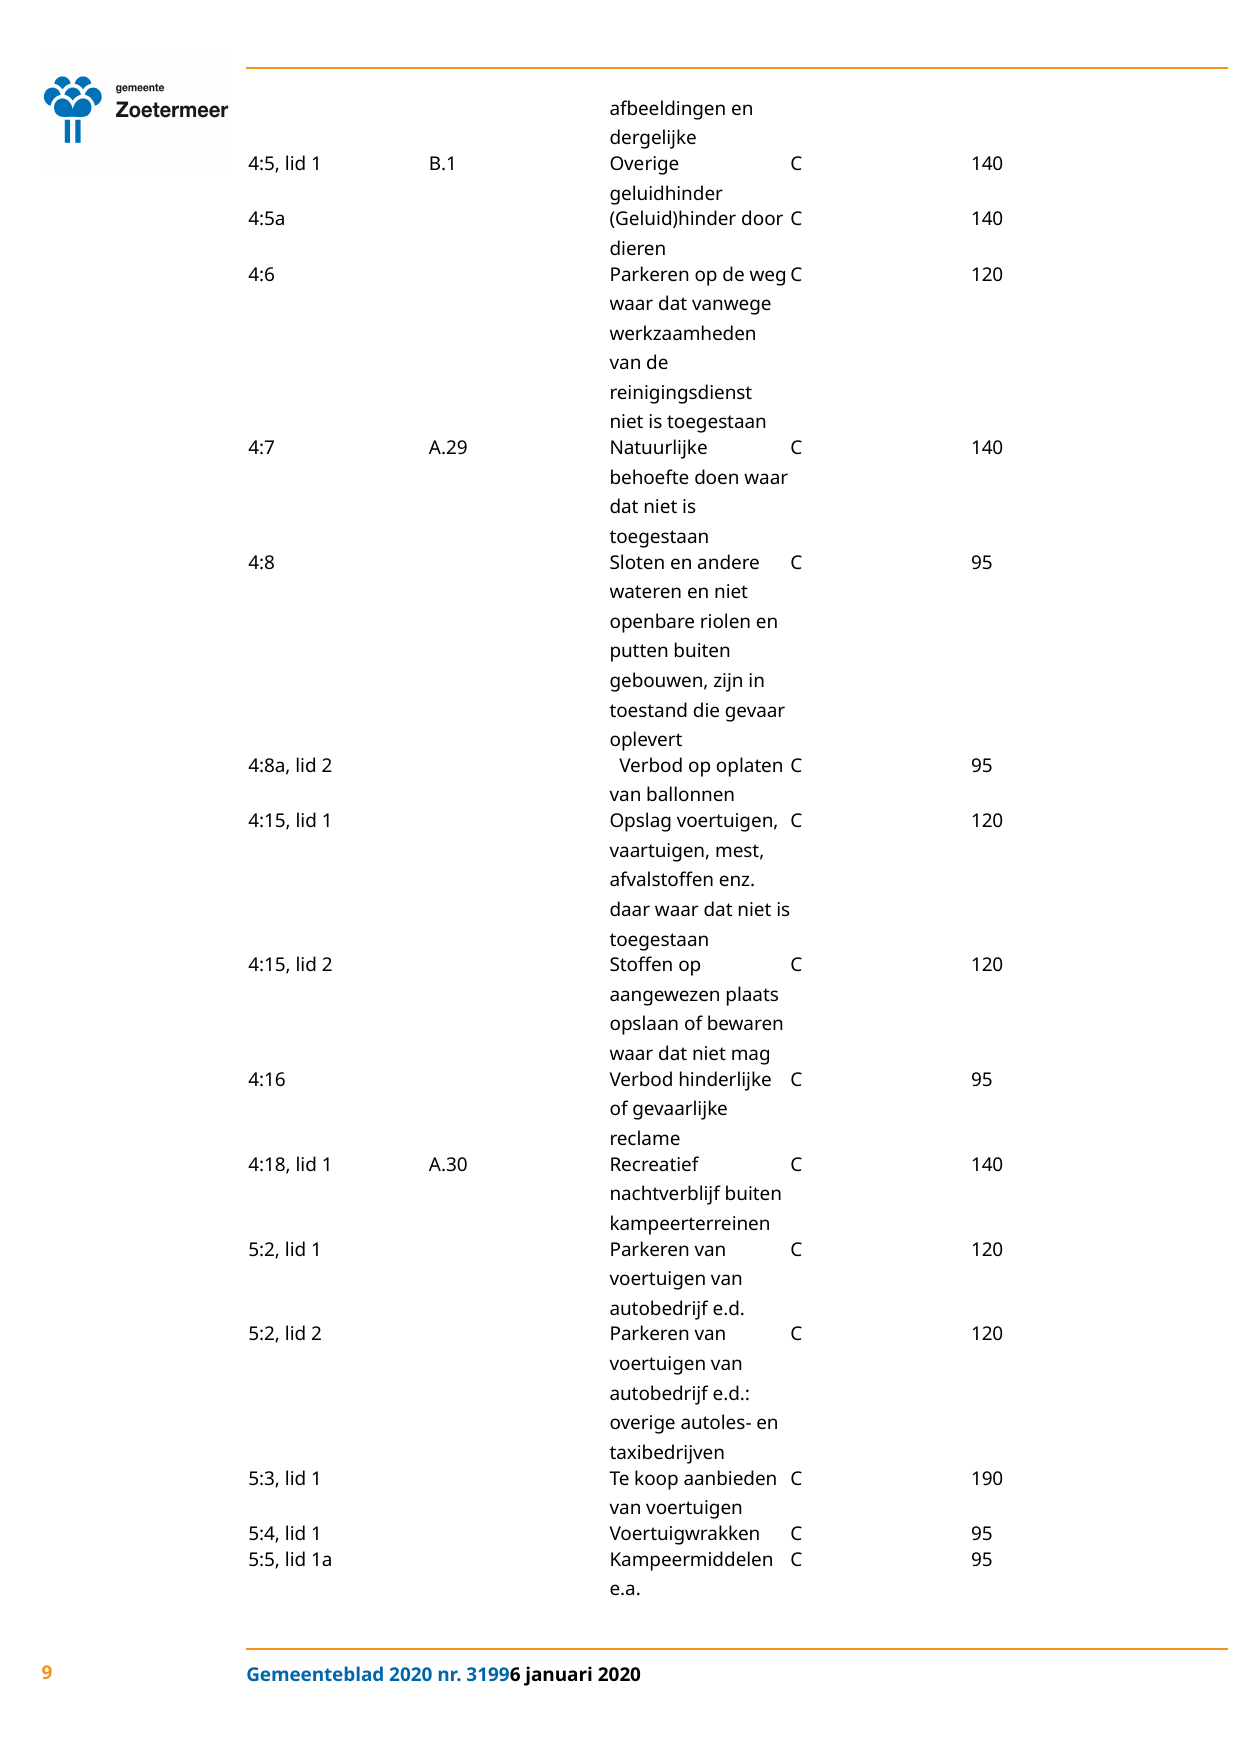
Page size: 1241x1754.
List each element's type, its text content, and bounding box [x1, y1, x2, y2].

table_cell 5:2, lid 2 [248, 1321, 429, 1465]
table_cell 95 [971, 1066, 1152, 1151]
table_cell [429, 808, 609, 951]
table_cell 95 [971, 1546, 1152, 1601]
table_cell 95 [971, 549, 1152, 752]
table_cell B.1 [429, 150, 609, 205]
table_cell [429, 1066, 609, 1151]
table_cell C [790, 434, 971, 549]
table_cell 120 [971, 951, 1152, 1066]
table_cell C [790, 205, 971, 261]
table_cell 5:4, lid 1 [248, 1520, 429, 1546]
table_cell 140 [971, 150, 1152, 205]
table_cell Parkeren van voertuigen van autobedrijf e.d. [609, 1236, 790, 1321]
table_cell A.30 [429, 1151, 609, 1236]
table_cell [429, 95, 609, 150]
table_cell (Geluid)hinder door dieren [609, 205, 790, 261]
table_cell C [790, 752, 971, 807]
table_cell Recreatief nachtverblijf buiten kampeerterreinen [609, 1151, 790, 1236]
table_cell C [790, 1236, 971, 1321]
table_cell Natuurlijke behoefte doen waar dat niet is toegestaan [609, 434, 790, 549]
table_cell C [790, 1066, 971, 1151]
table_cell 4:16 [248, 1066, 429, 1151]
table_cell Verbod hinderlijke of gevaarlijke reclame [609, 1066, 790, 1151]
table_cell C [790, 1151, 971, 1236]
table_cell 140 [971, 1151, 1152, 1236]
table_cell 120 [971, 808, 1152, 951]
table_cell C [790, 1321, 971, 1465]
table_cell A.29 [429, 434, 609, 549]
table_cell Parkeren van voertuigen van autobedrijf e.d.: overige autoles- en taxibedrijven [609, 1321, 790, 1465]
table_cell 95 [971, 752, 1152, 807]
table_cell 4:15, lid 1 [248, 808, 429, 951]
table_cell Stoffen op aangewezen plaats opslaan of bewaren waar dat niet mag [609, 951, 790, 1066]
table_cell C [790, 951, 971, 1066]
table_cell 4:15, lid 2 [248, 951, 429, 1066]
table_cell Sloten en andere wateren en niet openbare riolen en putten buiten gebouwen, zijn in toestand die gevaar oplevert [609, 549, 790, 752]
table_cell C [790, 1465, 971, 1520]
table_cell [429, 1236, 609, 1321]
table_cell [429, 752, 609, 807]
table_cell 5:5, lid 1a [248, 1546, 429, 1601]
table_cell C [790, 1520, 971, 1546]
table_cell Overige geluidhinder [609, 150, 790, 205]
table_cell 4:18, lid 1 [248, 1151, 429, 1236]
table_cell 4:5, lid 1 [248, 150, 429, 205]
table_cell 4:8 [248, 549, 429, 752]
table_cell [429, 261, 609, 434]
table_cell [429, 205, 609, 261]
table_cell [429, 951, 609, 1066]
table_cell 4:5a [248, 205, 429, 261]
table_cell [429, 1465, 609, 1520]
table_cell 4:8a, lid 2 [248, 752, 429, 807]
table_cell C [790, 261, 971, 434]
table_cell 140 [971, 205, 1152, 261]
table_cell C [790, 150, 971, 205]
table_cell [971, 95, 1152, 150]
table_cell 4:7 [248, 434, 429, 549]
table_cell 120 [971, 1236, 1152, 1321]
table_cell 190 [971, 1465, 1152, 1520]
table_cell Kampeermiddelen e.a. [609, 1546, 790, 1601]
table_cell [790, 95, 971, 150]
table_cell [429, 549, 609, 752]
table_cell [429, 1546, 609, 1601]
table_cell 140 [971, 434, 1152, 549]
table_cell afbeeldingen en dergelijke [609, 95, 790, 150]
table_cell Voertuigwrakken [609, 1520, 790, 1546]
table_cell 120 [971, 261, 1152, 434]
table_cell C [790, 549, 971, 752]
table_cell [248, 95, 429, 150]
table_cell 120 [971, 1321, 1152, 1465]
table_cell Te koop aanbieden van voertuigen [609, 1465, 790, 1520]
table_cell 5:3, lid 1 [248, 1465, 429, 1520]
table_cell [429, 1321, 609, 1465]
table_cell Verbod op oplaten van ballonnen [609, 752, 790, 807]
table_cell 4:6 [248, 261, 429, 434]
table_cell C [790, 808, 971, 951]
table_cell C [790, 1546, 971, 1601]
table_cell [429, 1520, 609, 1546]
picture [41, 47, 231, 172]
table_cell Opslag voertuigen, vaartuigen, mest, afvalstoffen enz. daar waar dat niet is toegestaan [609, 808, 790, 951]
table_cell 95 [971, 1520, 1152, 1546]
table_cell 5:2, lid 1 [248, 1236, 429, 1321]
table_cell Parkeren op de weg waar dat vanwege werkzaamheden van de reinigingsdienst niet is toegestaan [609, 261, 790, 434]
